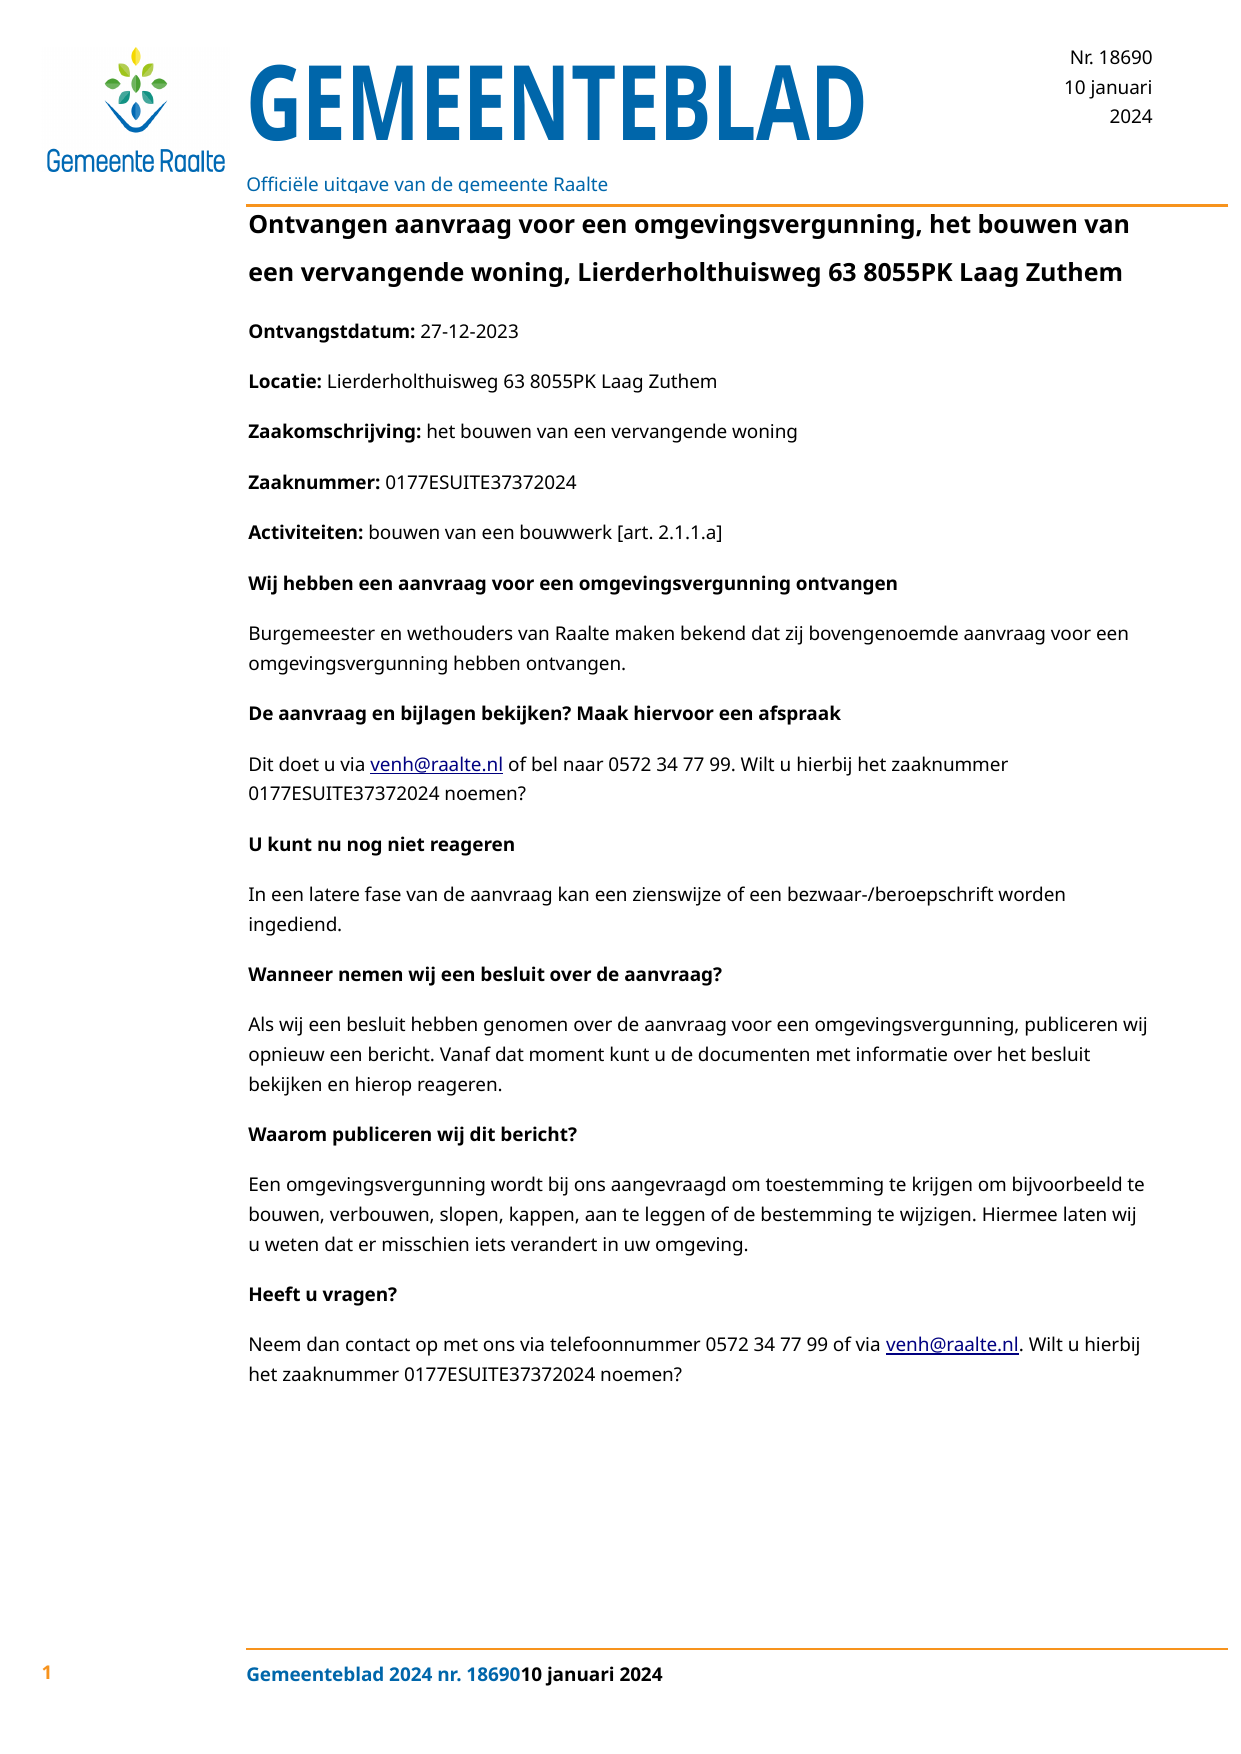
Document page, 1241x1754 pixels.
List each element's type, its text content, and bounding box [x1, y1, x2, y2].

text Wij hebben een aanvraag voor een omgevingsvergunning ontvangen [248, 570, 1152, 596]
text Zaaknummer: 0177ESUITE37372024 [248, 469, 1152, 495]
text Burgemeester en wethouders van Raalte maken bekend dat zij bovengenoemde aanvraag voor een omgevingsvergunning hebben ontvangen. [248, 620, 1152, 676]
text U kunt nu nog niet reageren [248, 831, 1152, 857]
text Een omgevingsvergunning wordt bij ons aangevraagd om toestemming te krijgen om bijvoorbeeld te bouwen, verbouwen, slopen, kappen, aan te leggen of de bestemming te wijzigen. Hiermee laten wij u weten dat er misschien iets verandert in uw omgeving. [248, 1172, 1152, 1257]
text Neem dan contact op met ons via telefoonnummer 0572 34 77 99 of via venh@raalte.nl. Wilt u hierbij het zaaknummer 0177ESUITE37372024 noemen? [248, 1332, 1152, 1387]
text In een latere fase van de aanvraag kan een zienswijze of een bezwaar-/beroepschrift worden ingediend. [248, 881, 1152, 937]
text Dit doet u via venh@raalte.nl of bel naar 0572 34 77 99. Wilt u hierbij het zaaknummer 0177ESUITE37372024 noemen? [248, 751, 1152, 806]
text Activiteiten: bouwen van een bouwwerk [art. 2.1.1.a] [248, 519, 1152, 545]
text Als wij een besluit hebben genomen over de aanvraag voor een omgevingsvergunning, publiceren wij opnieuw een bericht. Vanaf dat moment kunt u de documenten met informatie over het besluit bekijken en hierop reageren. [248, 1012, 1152, 1097]
text Locatie: Lierderholthuisweg 63 8055PK Laag Zuthem [248, 368, 1152, 394]
text Waarom publiceren wij dit bericht? [248, 1121, 1152, 1147]
text Ontvangstdatum: 27-12-2023 [248, 318, 1152, 344]
text Wanneer nemen wij een besluit over de aanvraag? [248, 961, 1152, 987]
picture [41, 47, 231, 172]
text De aanvraag en bijlagen bekijken? Maak hiervoor een afspraak [248, 700, 1152, 726]
text Zaakomschrijving: het bouwen van een vervangende woning [248, 419, 1152, 444]
text Heeft u vragen? [248, 1281, 1152, 1307]
text Ontvangen aanvraag voor een omgevingsvergunning, het bouwen van een vervangende woning, Lierderholthuisweg 63 8055PK Laag Zuthem [248, 207, 1152, 288]
